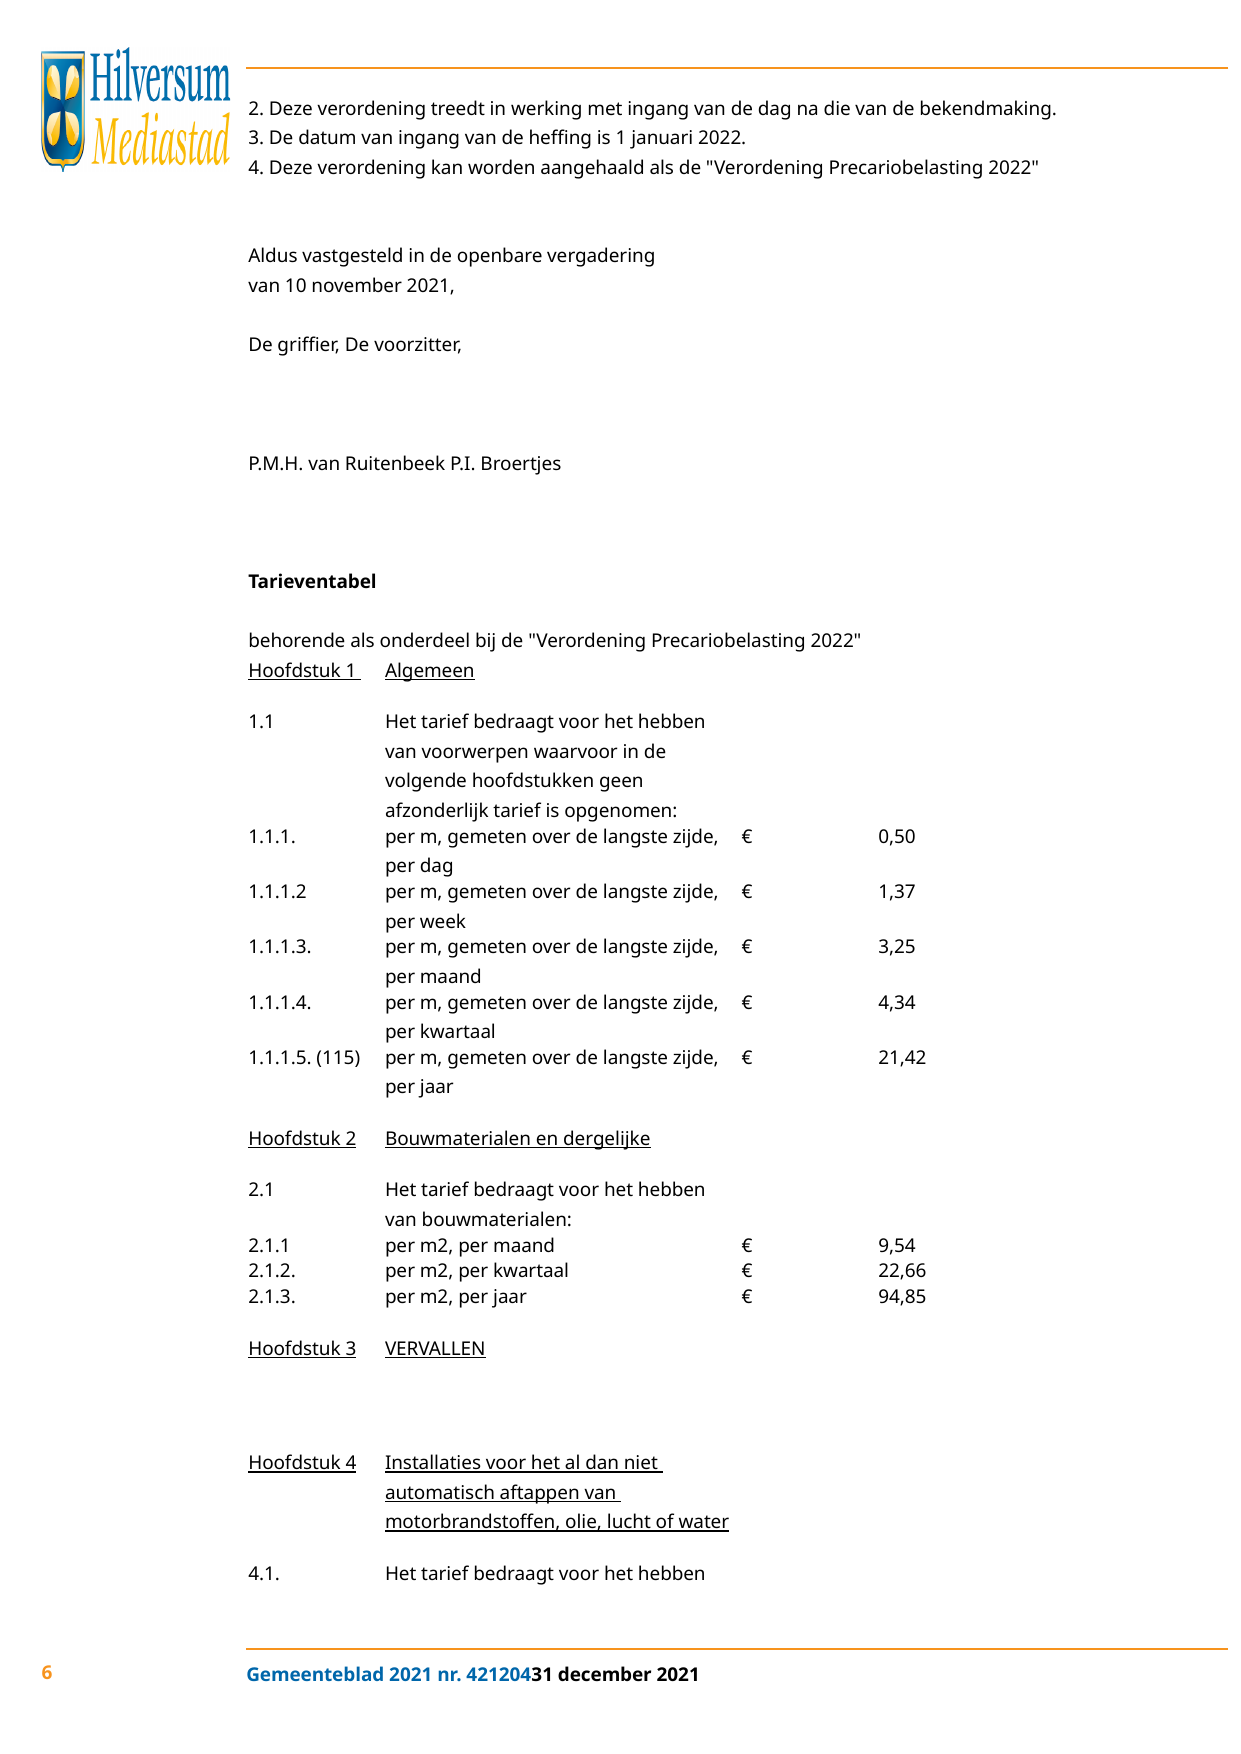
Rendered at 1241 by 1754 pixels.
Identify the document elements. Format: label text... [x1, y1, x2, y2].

text 4. Deze verordening kan worden aangehaald als de "Verordening Precariobelasting 2022" [248, 154, 1152, 180]
table_cell per m, gemeten over de langste zijde, per week [385, 878, 741, 933]
table_cell 4,34 [878, 989, 1152, 1044]
table_cell [878, 1560, 1152, 1586]
table_cell € [741, 989, 878, 1044]
text van 10 november 2021, [248, 272, 1152, 298]
table_cell € [741, 823, 878, 878]
text 3. De datum van ingang van de heffing is 1 januari 2022. [248, 124, 1152, 150]
table_cell per m, gemeten over de langste zijde, per jaar [385, 1044, 741, 1099]
table_cell [741, 1309, 878, 1335]
table_cell VERVALLEN [385, 1335, 741, 1449]
text behorende als onderdeel bij de "Verordening Precariobelasting 2022" [248, 627, 1152, 653]
table_cell Het tarief bedraagt voor het hebben van bouwmaterialen: [385, 1177, 741, 1232]
table_cell [878, 683, 1152, 708]
text De griffier, De voorzitter, [248, 331, 1152, 357]
table_cell 22,66 [878, 1258, 1152, 1283]
table_cell 1.1 [248, 709, 385, 823]
table_cell € [741, 1044, 878, 1099]
table_cell per m2, per kwartaal [385, 1258, 741, 1283]
table_cell [741, 1335, 1015, 1449]
table_cell Hoofdstuk 3 [248, 1335, 385, 1449]
table_cell Hoofdstuk 2 [248, 1125, 385, 1151]
table_cell 9,54 [878, 1232, 1152, 1258]
table_cell Het tarief bedraagt voor het hebben [385, 1560, 741, 1586]
table_cell [741, 1560, 878, 1586]
table_cell 1.1.1.3. [248, 934, 385, 989]
table_cell [878, 1125, 1152, 1151]
table_cell 94,85 [878, 1284, 1152, 1309]
table_cell [741, 1151, 878, 1177]
table_cell [385, 1534, 741, 1560]
table_cell [741, 1100, 878, 1125]
table_cell [741, 1449, 878, 1534]
table_cell € [741, 1232, 878, 1258]
table_cell [878, 1151, 1152, 1177]
text P.M.H. van Ruitenbeek P.I. Broertjes [248, 450, 1152, 476]
table_cell € [741, 878, 878, 933]
table_cell 1.1.1.2 [248, 878, 385, 933]
table_cell 4.1. [248, 1560, 385, 1586]
table_cell 2.1.2. [248, 1258, 385, 1283]
text 2. Deze verordening treedt in werking met ingang van de dag na die van de bekendmaking. [248, 95, 1152, 121]
table_cell [878, 1449, 1152, 1534]
table_cell per m2, per maand [385, 1232, 741, 1258]
table_cell per m2, per jaar [385, 1284, 741, 1309]
table_cell [878, 1100, 1152, 1125]
table_header [741, 657, 878, 683]
table_cell 3,25 [878, 934, 1152, 989]
table_cell [248, 683, 385, 708]
table_cell Het tarief bedraagt voor het hebben van voorwerpen waarvoor in de volgende hoofdstukken geen afzonderlijk tarief is opgenomen: [385, 709, 741, 823]
table_cell [878, 1177, 1152, 1232]
table_cell 0,50 [878, 823, 1152, 878]
table_cell [741, 1534, 878, 1560]
table_cell [385, 1309, 741, 1335]
table_cell [385, 1151, 741, 1177]
table_header [878, 657, 1152, 683]
table_cell [878, 1534, 1152, 1560]
table_cell [741, 1177, 878, 1232]
table_cell € [741, 934, 878, 989]
table_cell [741, 683, 878, 708]
table_cell [385, 683, 741, 708]
table_header Hoofdstuk 1 [248, 657, 385, 683]
table_cell [878, 1309, 1152, 1335]
table_cell € [741, 1258, 878, 1283]
table_cell [248, 1151, 385, 1177]
table_cell [878, 709, 1152, 823]
table_cell [248, 1309, 385, 1335]
table_cell 1.1.1. [248, 823, 385, 878]
table_cell [741, 1125, 878, 1151]
table_cell per m, gemeten over de langste zijde, per kwartaal [385, 989, 741, 1044]
table_cell [741, 709, 878, 823]
table_header Algemeen [385, 657, 741, 683]
table_cell 1,37 [878, 878, 1152, 933]
picture [41, 47, 231, 172]
table_cell [385, 1100, 741, 1125]
text Aldus vastgesteld in de openbare vergadering [248, 243, 1152, 268]
table_cell [248, 1534, 385, 1560]
table_cell Installaties voor het al dan niet automatisch aftappen van motorbrandstoffen, olie, lucht of water [385, 1449, 741, 1534]
table_cell 2.1 [248, 1177, 385, 1232]
table_cell 21,42 [878, 1044, 1152, 1099]
table_cell [248, 1100, 385, 1125]
table_cell 1.1.1.4. [248, 989, 385, 1044]
table_cell 2.1.1 [248, 1232, 385, 1258]
table_cell € [741, 1284, 878, 1309]
table_cell 2.1.3. [248, 1284, 385, 1309]
table_cell Bouwmaterialen en dergelijke [385, 1125, 741, 1151]
table_cell per m, gemeten over de langste zijde, per maand [385, 934, 741, 989]
text Tarieventabel [248, 568, 1152, 594]
table_cell Hoofdstuk 4 [248, 1449, 385, 1534]
table_cell 1.1.1.5. (115) [248, 1044, 385, 1099]
table_cell per m, gemeten over de langste zijde, per dag [385, 823, 741, 878]
